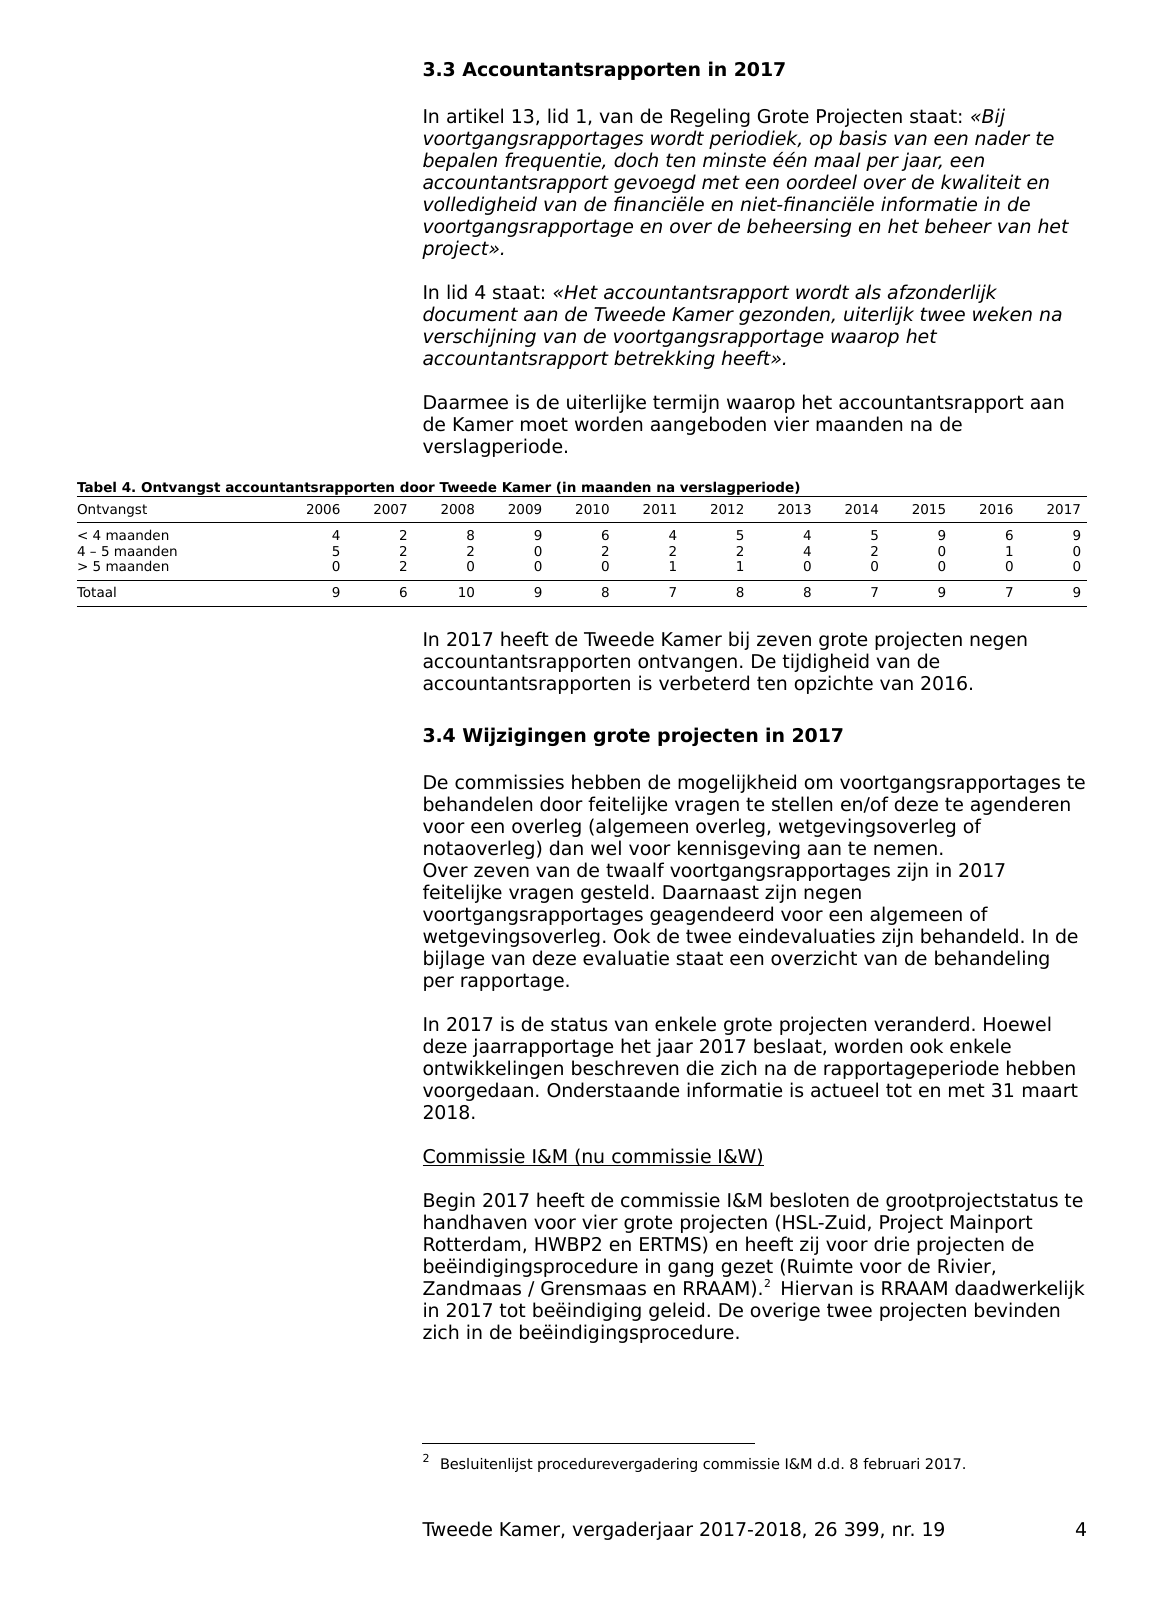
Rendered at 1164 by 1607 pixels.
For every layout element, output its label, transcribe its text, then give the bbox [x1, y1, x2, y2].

table_cell 2008 [413, 497, 481, 522]
table_cell 0 [481, 559, 548, 579]
table_cell 8 [750, 581, 817, 606]
table_cell 8 [548, 581, 615, 606]
table_cell 8 [683, 581, 750, 606]
table_cell 7 [952, 581, 1019, 606]
subtitle Commissie I&M (nu commissie I&W) [422, 1146, 1087, 1168]
table_cell 0 [885, 543, 952, 559]
table_cell 2 [346, 559, 413, 579]
table_cell 2009 [481, 497, 548, 522]
table_cell 2014 [817, 497, 885, 522]
table_cell 2017 [1019, 497, 1087, 522]
table_cell 2 [683, 543, 750, 559]
table_cell 1 [615, 559, 683, 579]
table_cell 6 [346, 581, 413, 606]
text Besluitenlijst procedurevergadering commissie I&M d.d. 8 februari 2017. [422, 1452, 1087, 1474]
table_cell 5 [279, 543, 346, 559]
table_cell 2 [817, 543, 885, 559]
table_cell 2006 [279, 497, 346, 522]
table_cell 2010 [548, 497, 615, 522]
table_cell > 5 maanden [77, 559, 279, 579]
table_cell 0 [413, 559, 481, 579]
table_cell 0 [817, 559, 885, 579]
table_cell 2012 [683, 497, 750, 522]
table_cell 9 [481, 523, 548, 543]
text In 2017 heeft de Tweede Kamer bij zeven grote projecten negen accountantsrapporten ontvangen. De tijdigheid van de accountantsrapporten is verbeterd ten opzichte van 2016. [422, 629, 1087, 695]
text Begin 2017 heeft de commissie I&M besloten de grootprojectstatus te handhaven voor vier grote projecten (HSL-Zuid, Project Mainport Rotterdam, HWBP2 en ERTMS) en heeft zij voor drie projecten de beëindigingsprocedure in gang gezet (Ruimte voor de Rivier, Zandmaas / Grensmaas en RRAAM). Hiervan is RRAAM daadwerkelijk in 2017 tot beëindiging geleid. De overige twee projecten bevinden zich in de beëindigingsprocedure. [422, 1190, 1087, 1344]
table_cell 2011 [615, 497, 683, 522]
table_cell 2015 [885, 497, 952, 522]
table_cell 0 [885, 559, 952, 579]
text In artikel 13, lid 1, van de Regeling Grote Projecten staat: «Bij voortgangsrapportages wordt periodiek, op basis van een nader te bepalen frequentie, doch ten minste één maal per jaar, een accountantsrapport gevoegd met een oordeel over de kwaliteit en volledigheid van de financiële en niet-financiële informatie in de voortgangsrapportage en over de beheersing en het beheer van het project». [422, 106, 1087, 260]
table_cell 2 [346, 523, 413, 543]
table_cell 0 [481, 543, 548, 559]
table_cell 0 [1019, 559, 1087, 579]
table_cell 5 [683, 523, 750, 543]
table_cell 9 [885, 523, 952, 543]
text In 2017 is de status van enkele grote projecten veranderd. Hoewel deze jaarrapportage het jaar 2017 beslaat, worden ook enkele ontwikkelingen beschreven die zich na de rapportageperiode hebben voorgedaan. Onderstaande informatie is actueel tot en met 31 maart 2018. [422, 1014, 1087, 1124]
table_cell 2016 [952, 497, 1019, 522]
table_cell 9 [1019, 581, 1087, 606]
table_cell 9 [885, 581, 952, 606]
table_cell 2 [413, 543, 481, 559]
subtitle 3.3 Accountantsrapporten in 2017 [422, 59, 1087, 81]
table_cell < 4 maanden [77, 523, 279, 543]
table_header Tabel 4. Ontvangst accountantsrapporten door Tweede Kamer (in maanden na verslagperiode) [77, 480, 1087, 496]
table_cell 1 [683, 559, 750, 579]
table_cell 5 [817, 523, 885, 543]
table_cell 4 [750, 543, 817, 559]
table_cell 4 – 5 maanden [77, 543, 279, 559]
table_cell 0 [750, 559, 817, 579]
table_cell 10 [413, 581, 481, 606]
table_cell 2 [615, 543, 683, 559]
subtitle 3.4 Wijzigingen grote projecten in 2017 [422, 725, 1087, 747]
table_cell 4 [279, 523, 346, 543]
text De commissies hebben de mogelijkheid om voortgangsrapportages te behandelen door feitelijke vragen te stellen en/of deze te agenderen voor een overleg (algemeen overleg, wetgevingsoverleg of notaoverleg) dan wel voor kennisgeving aan te nemen. [422, 772, 1087, 860]
table_cell 0 [548, 559, 615, 579]
table_cell 7 [615, 581, 683, 606]
text In lid 4 staat: «Het accountantsrapport wordt als afzonderlijk document aan de Tweede Kamer gezonden, uiterlijk twee weken na verschijning van de voortgangsrapportage waarop het accountantsrapport betrekking heeft». [422, 282, 1087, 370]
text Daarmee is de uiterlijke termijn waarop het accountantsrapport aan de Kamer moet worden aangeboden vier maanden na de verslagperiode. [422, 392, 1087, 458]
table_cell 9 [279, 581, 346, 606]
table_cell 2 [346, 543, 413, 559]
table_cell 9 [481, 581, 548, 606]
table_cell 7 [817, 581, 885, 606]
table_cell 9 [1019, 523, 1087, 543]
table_cell Totaal [77, 581, 279, 606]
table_cell 0 [952, 559, 1019, 579]
table_cell 8 [413, 523, 481, 543]
table_cell 2013 [750, 497, 817, 522]
table_cell 6 [548, 523, 615, 543]
table_cell 4 [750, 523, 817, 543]
table_cell 4 [615, 523, 683, 543]
table_cell 0 [279, 559, 346, 579]
table_cell 0 [1019, 543, 1087, 559]
table_cell 2007 [346, 497, 413, 522]
table_cell 6 [952, 523, 1019, 543]
table_cell 2 [548, 543, 615, 559]
table_cell 1 [952, 543, 1019, 559]
table_cell Ontvangst [77, 497, 279, 522]
text Over zeven van de twaalf voortgangsrapportages zijn in 2017 feitelijke vragen gesteld. Daarnaast zijn negen voortgangsrapportages geagendeerd voor een algemeen of wetgevingsoverleg. Ook de twee eindevaluaties zijn behandeld. In de bijlage van deze evaluatie staat een overzicht van de behandeling per rapportage. [422, 860, 1087, 992]
